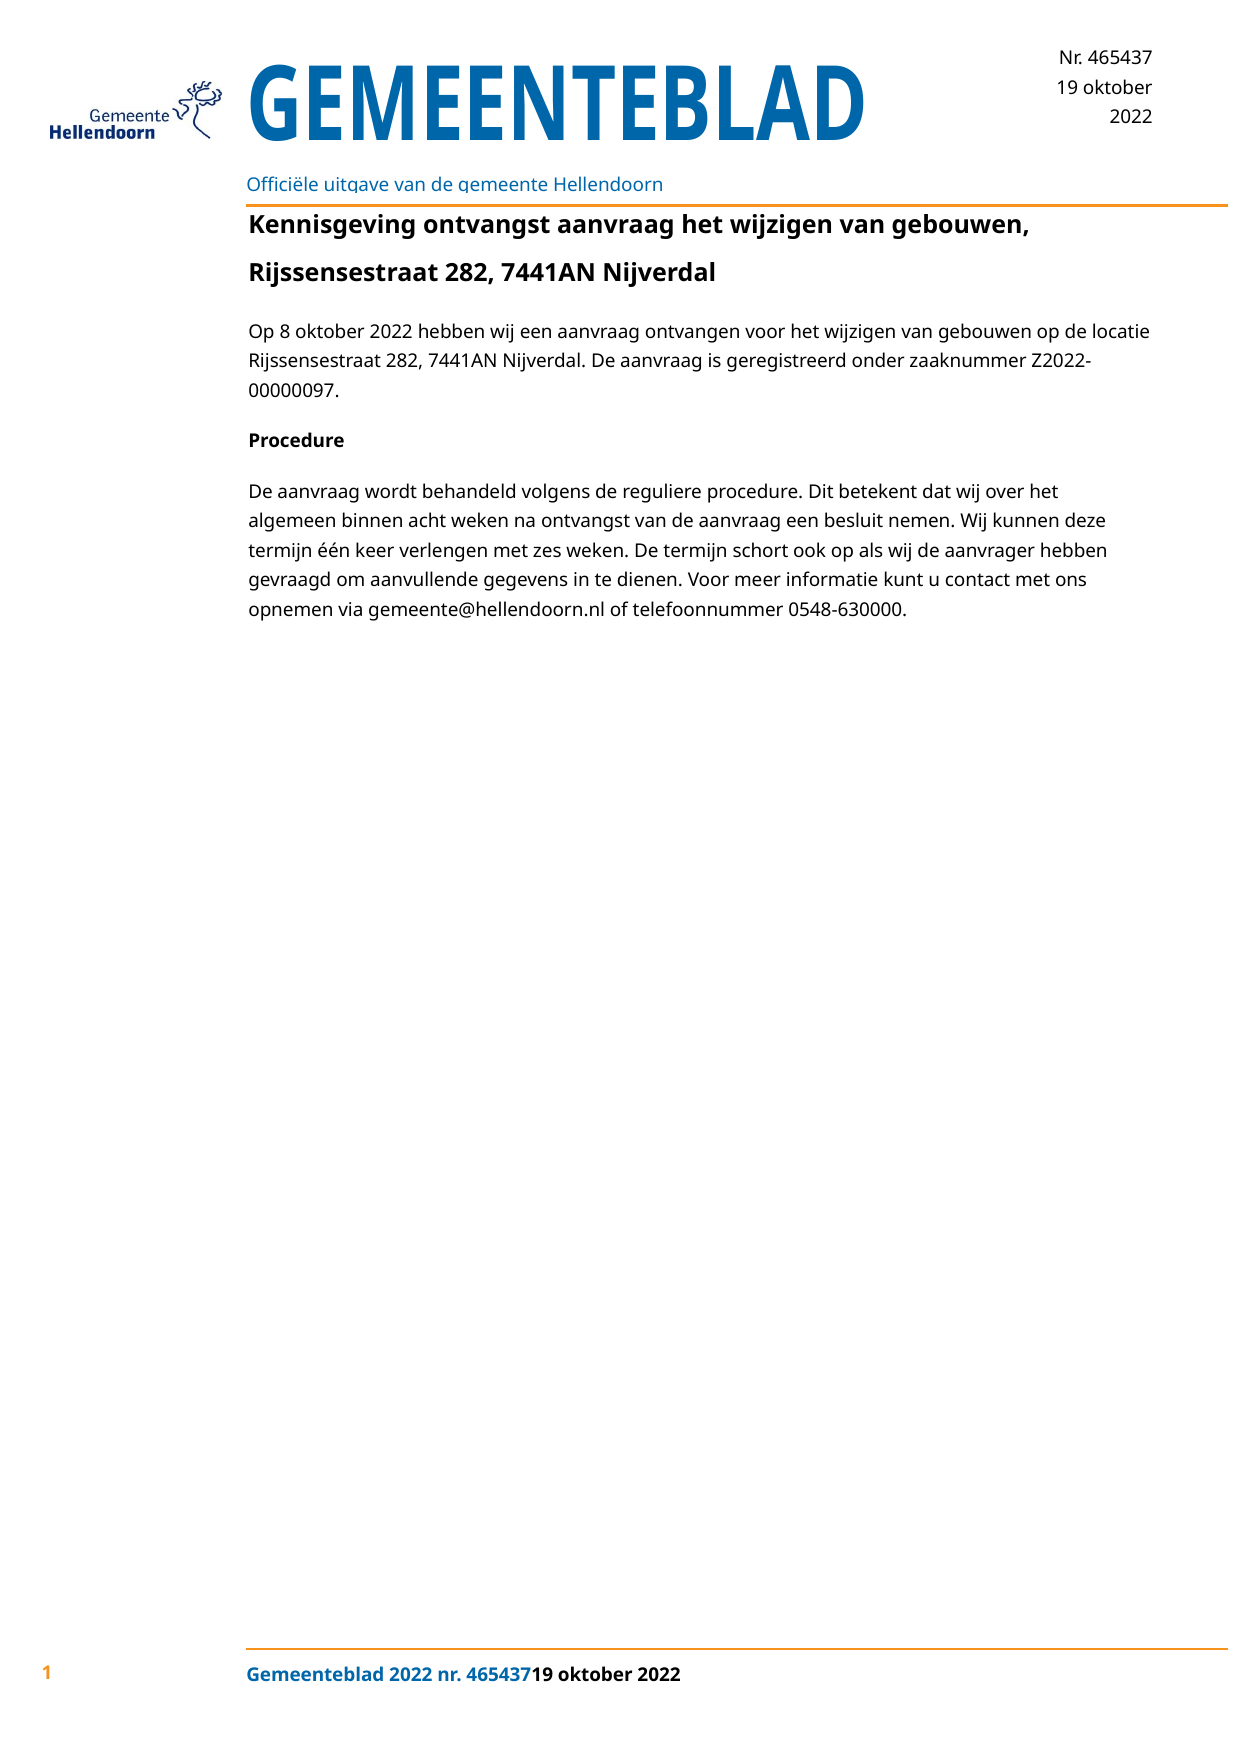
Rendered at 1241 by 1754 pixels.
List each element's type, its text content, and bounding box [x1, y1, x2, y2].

text Procedure [248, 427, 1152, 453]
text Op 8 oktober 2022 hebben wij een aanvraag ontvangen voor het wijzigen van gebouwen op de locatie Rijssensestraat 282, 7441AN Nijverdal. De aanvraag is geregistreerd onder zaaknummer Z2022-00000097. [248, 318, 1152, 403]
text De aanvraag wordt behandeld volgens de reguliere procedure. Dit betekent dat wij over het algemeen binnen acht weken na ontvangst van de aanvraag een besluit nemen. Wij kunnen deze termijn één keer verlengen met zes weken. De termijn schort ook op als wij de aanvrager hebben gevraagd om aanvullende gegevens in te dienen. Voor meer informatie kunt u contact met ons opnemen via gemeente@hellendoorn.nl of telefoonnummer 0548-630000. [248, 478, 1152, 622]
picture [41, 47, 231, 172]
text Kennisgeving ontvangst aanvraag het wijzigen van gebouwen, Rijssensestraat 282, 7441AN Nijverdal [248, 207, 1152, 288]
